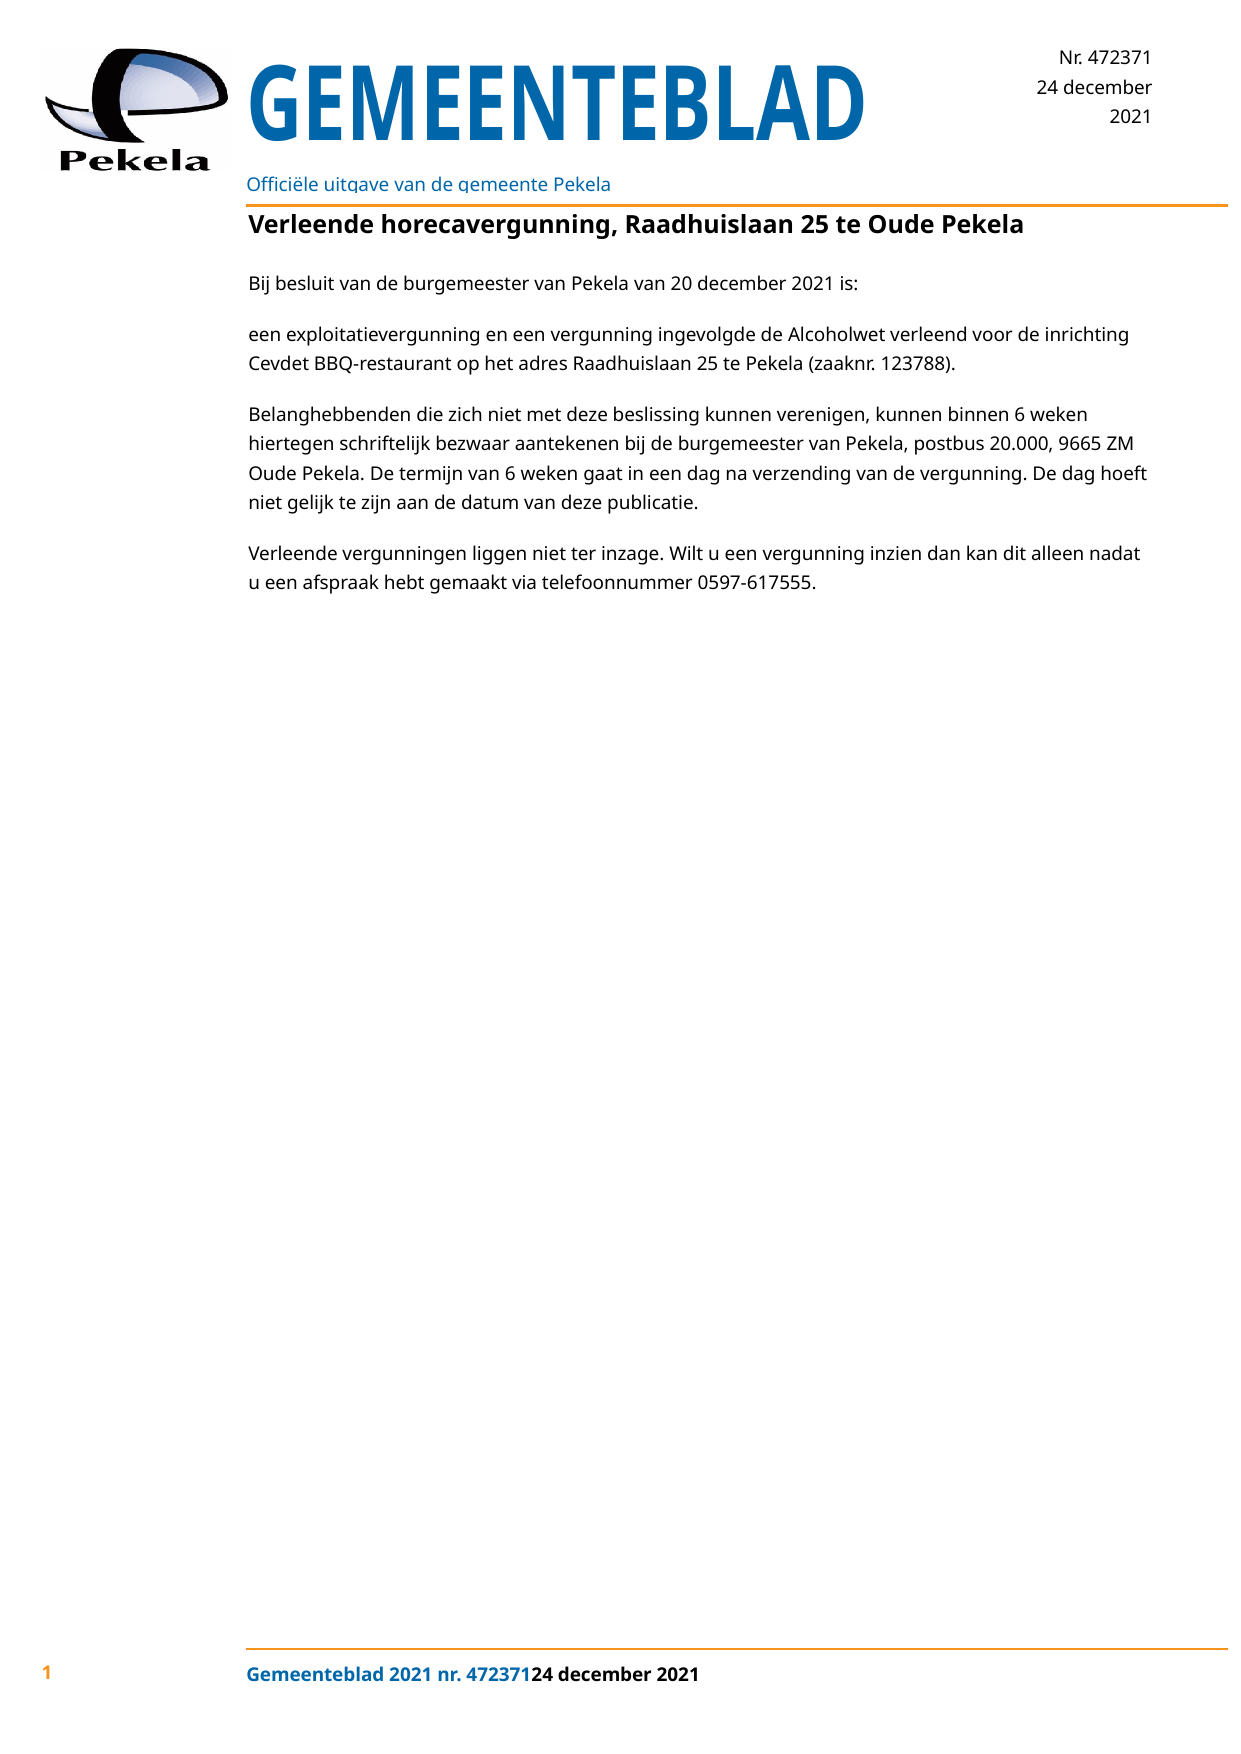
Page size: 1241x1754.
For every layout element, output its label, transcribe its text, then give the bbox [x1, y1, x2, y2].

text Verleende vergunningen liggen niet ter inzage. Wilt u een vergunning inzien dan kan dit alleen nadat u een afspraak hebt gemaakt via telefoonnummer 0597-617555. [248, 540, 1152, 595]
text Belanghebbenden die zich niet met deze beslissing kunnen verenigen, kunnen binnen 6 weken hiertegen schriftelijk bezwaar aantekenen bij de burgemeester van Pekela, postbus 20.000, 9665 ZM Oude Pekela. De termijn van 6 weken gaat in een dag na verzending van de vergunning. De dag hoeft niet gelijk te zijn aan de datum van deze publicatie. [248, 401, 1152, 515]
text Verleende horecavergunning, Raadhuislaan 25 te Oude Pekela [248, 207, 1152, 241]
text een exploitatievergunning en een vergunning ingevolgde de Alcoholwet verleend voor de inrichting Cevdet BBQ-restaurant op het adres Raadhuislaan 25 te Pekela (zaaknr. 123788). [248, 321, 1152, 376]
text Bij besluit van de burgemeester van Pekela van 20 december 2021 is: [248, 270, 1152, 296]
picture [41, 47, 231, 172]
